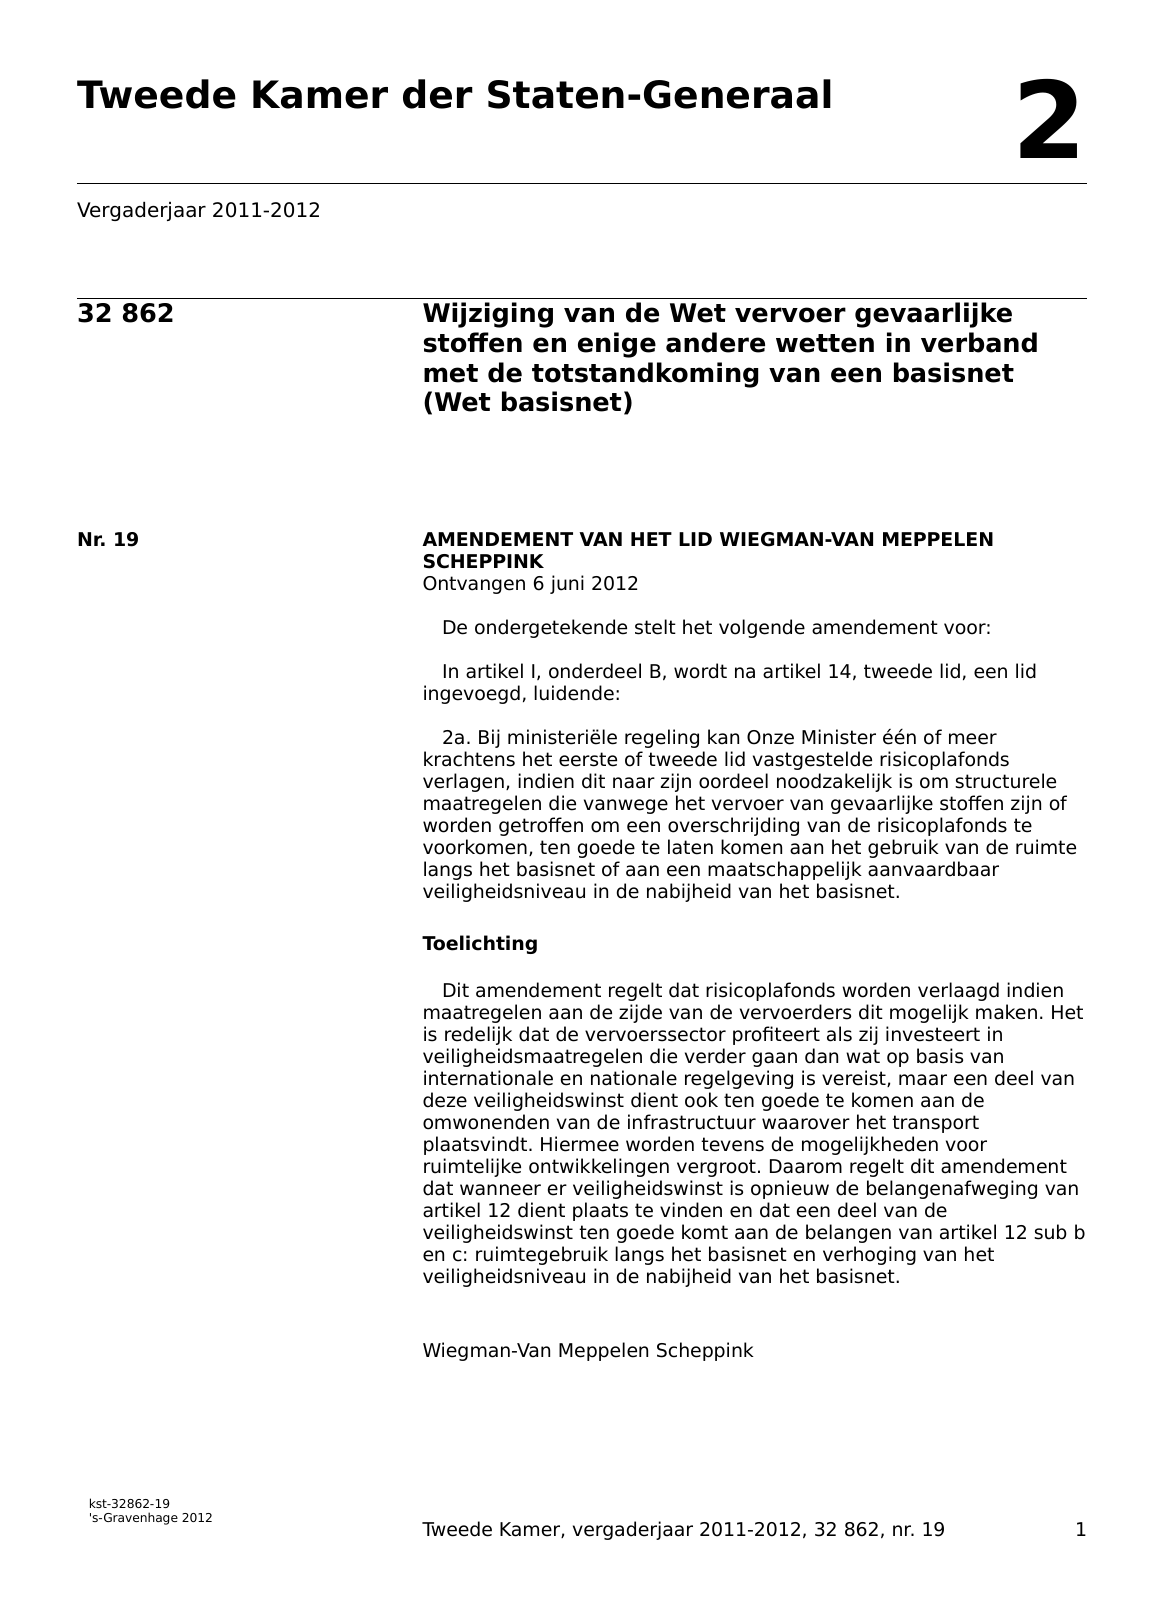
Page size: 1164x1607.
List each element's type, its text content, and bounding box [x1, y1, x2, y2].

table_cell Vergaderjaar 2011-2012 [77, 184, 1087, 298]
text 2a. Bij ministeriële regeling kan Onze Minister één of meer krachtens het eerste of tweede lid vastgestelde risicoplafonds verlagen, indien dit naar zijn oordeel noodzakelijk is om structurele maatregelen die vanwege het vervoer van gevaarlijke stoffen zijn of worden getroffen om een overschrijding van de risicoplafonds te voorkomen, ten goede te laten komen aan het gebruik van de ruimte langs het basisnet of aan een maatschappelijk aanvaardbaar veiligheidsniveau in de nabijheid van het basisnet. [422, 727, 1087, 903]
text In artikel I, onderdeel B, wordt na artikel 14, tweede lid, een lid ingevoegd, luidende: [422, 661, 1087, 705]
text De ondergetekende stelt het volgende amendement voor: [422, 617, 1087, 639]
text kst-32862-19 [88, 1497, 323, 1511]
text Dit amendement regelt dat risicoplafonds worden verlaagd indien maatregelen aan de zijde van de vervoerders dit mogelijk maken. Het is redelijk dat de vervoerssector profiteert als zij investeert in veiligheidsmaatregelen die verder gaan dan wat op basis van internationale en nationale regelgeving is vereist, maar een deel van deze veiligheidswinst dient ook ten goede te komen aan de omwonenden van de infrastructuur waarover het transport plaatsvindt. Hiermee worden tevens de mogelijkheden voor ruimtelijke ontwikkelingen vergroot. Daarom regelt dit amendement dat wanneer er veiligheidswinst is opnieuw de belangenafweging van artikel 12 dient plaats te vinden en dat een deel van de veiligheidswinst ten goede komt aan de belangen van artikel 12 sub b en c: ruimtegebruik langs het basisnet en verhoging van het veiligheidsniveau in de nabijheid van het basisnet. [422, 980, 1087, 1288]
subtitle Nr. 19 AMENDEMENT VAN HET LID WIEGMAN-VAN MEPPELEN SCHEPPINK [77, 529, 1087, 573]
table_header Tweede Kamer der Staten-Generaal [77, 59, 886, 183]
text 's-Gravenhage 2012 [88, 1511, 323, 1525]
text Ontvangen 6 juni 2012 [422, 573, 1087, 595]
subtitle Toelichting [422, 933, 1087, 955]
text Wiegman-Van Meppelen Scheppink [422, 1318, 1087, 1362]
subtitle 32 862 Wijziging van de Wet vervoer gevaarlijke stoffen en enige andere wetten in verband met de totstandkoming van een basisnet (Wet basisnet) [77, 299, 1087, 418]
table_header 2 [886, 59, 1087, 183]
